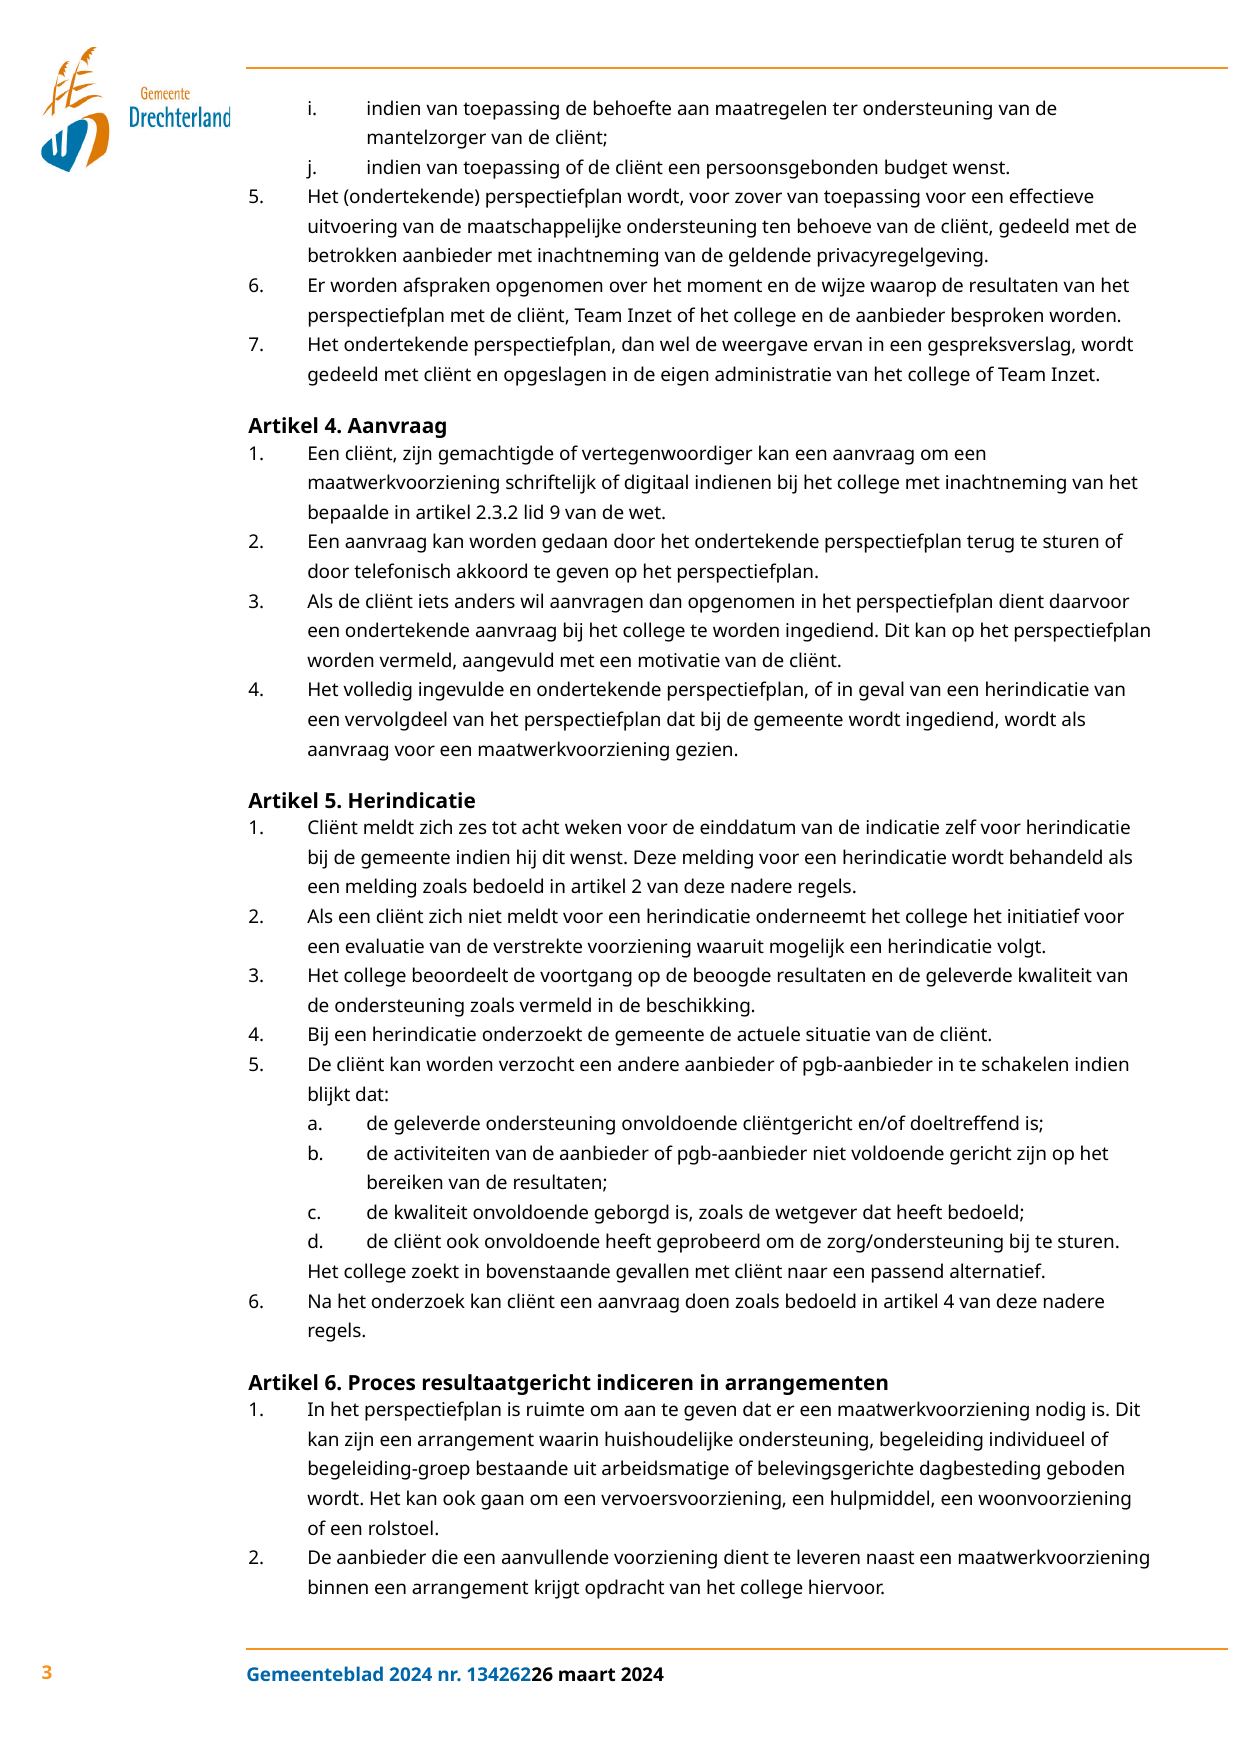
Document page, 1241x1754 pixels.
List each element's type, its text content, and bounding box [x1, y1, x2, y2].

list De cliënt kan worden verzocht een andere aanbieder of pgb-aanbieder in te schakelen indien blijkt dat: [248, 1051, 1152, 1107]
list de cliënt ook onvoldoende heeft geprobeerd om de zorg/ondersteuning bij te sturen. [307, 1229, 1152, 1254]
list Bij een herindicatie onderzoekt de gemeente de actuele situatie van de cliënt. [248, 1022, 1152, 1047]
list Er worden afspraken opgenomen over het moment en de wijze waarop de resultaten van het perspectiefplan met de cliënt, Team Inzet of het college en de aanbieder besproken worden. [248, 272, 1152, 328]
list Als de cliënt iets anders wil aanvragen dan opgenomen in het perspectiefplan dient daarvoor een ondertekende aanvraag bij het college te worden ingediend. Dit kan op het perspectiefplan worden vermeld, aangevuld met een motivatie van de cliënt. [248, 588, 1152, 673]
list de geleverde ondersteuning onvoldoende cliëntgericht en/of doeltreffend is; [307, 1110, 1152, 1136]
text Artikel 4. Aanvraag [248, 411, 1152, 440]
list Na het onderzoek kan cliënt een aanvraag doen zoals bedoeld in artikel 4 van deze nadere regels. [248, 1288, 1152, 1343]
list indien van toepassing de behoefte aan maatregelen ter ondersteuning van de mantelzorger van de cliënt; [307, 95, 1152, 150]
list Het (ondertekende) perspectiefplan wordt, voor zover van toepassing voor een effectieve uitvoering van de maatschappelijke ondersteuning ten behoeve van de cliënt, gedeeld met de betrokken aanbieder met inachtneming van de geldende privacyregelgeving. [248, 183, 1152, 268]
list Cliënt meldt zich zes tot acht weken voor de einddatum van de indicatie zelf voor herindicatie bij de gemeente indien hij dit wenst. Deze melding voor een herindicatie wordt behandeld als een melding zoals bedoeld in artikel 2 van deze nadere regels. [248, 814, 1152, 899]
text Artikel 6. Proces resultaatgericht indiceren in arrangementen [248, 1368, 1152, 1396]
list indien van toepassing of de cliënt een persoonsgebonden budget wenst. [307, 154, 1152, 180]
list Het college beoordeelt de voortgang op de beoogde resultaten en de geleverde kwaliteit van de ondersteuning zoals vermeld in de beschikking. [248, 962, 1152, 1018]
list Als een cliënt zich niet meldt voor een herindicatie onderneemt het college het initiatief voor een evaluatie van de verstrekte voorziening waaruit mogelijk een herindicatie volgt. [248, 903, 1152, 959]
list In het perspectiefplan is ruimte om aan te geven dat er een maatwerkvoorziening nodig is. Dit kan zijn een arrangement waarin huishoudelijke ondersteuning, begeleiding individueel of begeleiding-groep bestaande uit arbeidsmatige of belevingsgerichte dagbesteding geboden wordt. Het kan ook gaan om een vervoersvoorziening, een hulpmiddel, een woonvoorziening of een rolstoel. [248, 1396, 1152, 1540]
list Het volledig ingevulde en ondertekende perspectiefplan, of in geval van een herindicatie van een vervolgdeel van het perspectiefplan dat bij de gemeente wordt ingediend, wordt als aanvraag voor een maatwerkvoorziening gezien. [248, 677, 1152, 761]
list Het ondertekende perspectiefplan, dan wel de weergave ervan in een gespreksverslag, wordt gedeeld met cliënt en opgeslagen in de eigen administratie van het college of Team Inzet. [248, 331, 1152, 387]
list De aanbieder die een aanvullende voorziening dient te leveren naast een maatwerkvoorziening binnen een arrangement krijgt opdracht van het college hiervoor. [248, 1544, 1152, 1599]
list de kwaliteit onvoldoende geborgd is, zoals de wetgever dat heeft bedoeld; [307, 1199, 1152, 1225]
list Een cliënt, zijn gemachtigde of vertegenwoordiger kan een aanvraag om een maatwerkvoorziening schriftelijk of digitaal indienen bij het college met inachtneming van het bepaalde in artikel 2.3.2 lid 9 van de wet. [248, 440, 1152, 525]
list de activiteiten van de aanbieder of pgb-aanbieder niet voldoende gericht zijn op het bereiken van de resultaten; [307, 1140, 1152, 1195]
picture [226, 115, 231, 124]
text Artikel 5. Herindicatie [248, 786, 1152, 814]
list Het college zoekt in bovenstaande gevallen met cliënt naar een passend alternatief. [248, 1258, 1152, 1284]
list Een aanvraag kan worden gedaan door het ondertekende perspectiefplan terug te sturen of door telefonisch akkoord te geven op het perspectiefplan. [248, 529, 1152, 584]
picture [41, 47, 231, 172]
picture [41, 158, 64, 172]
